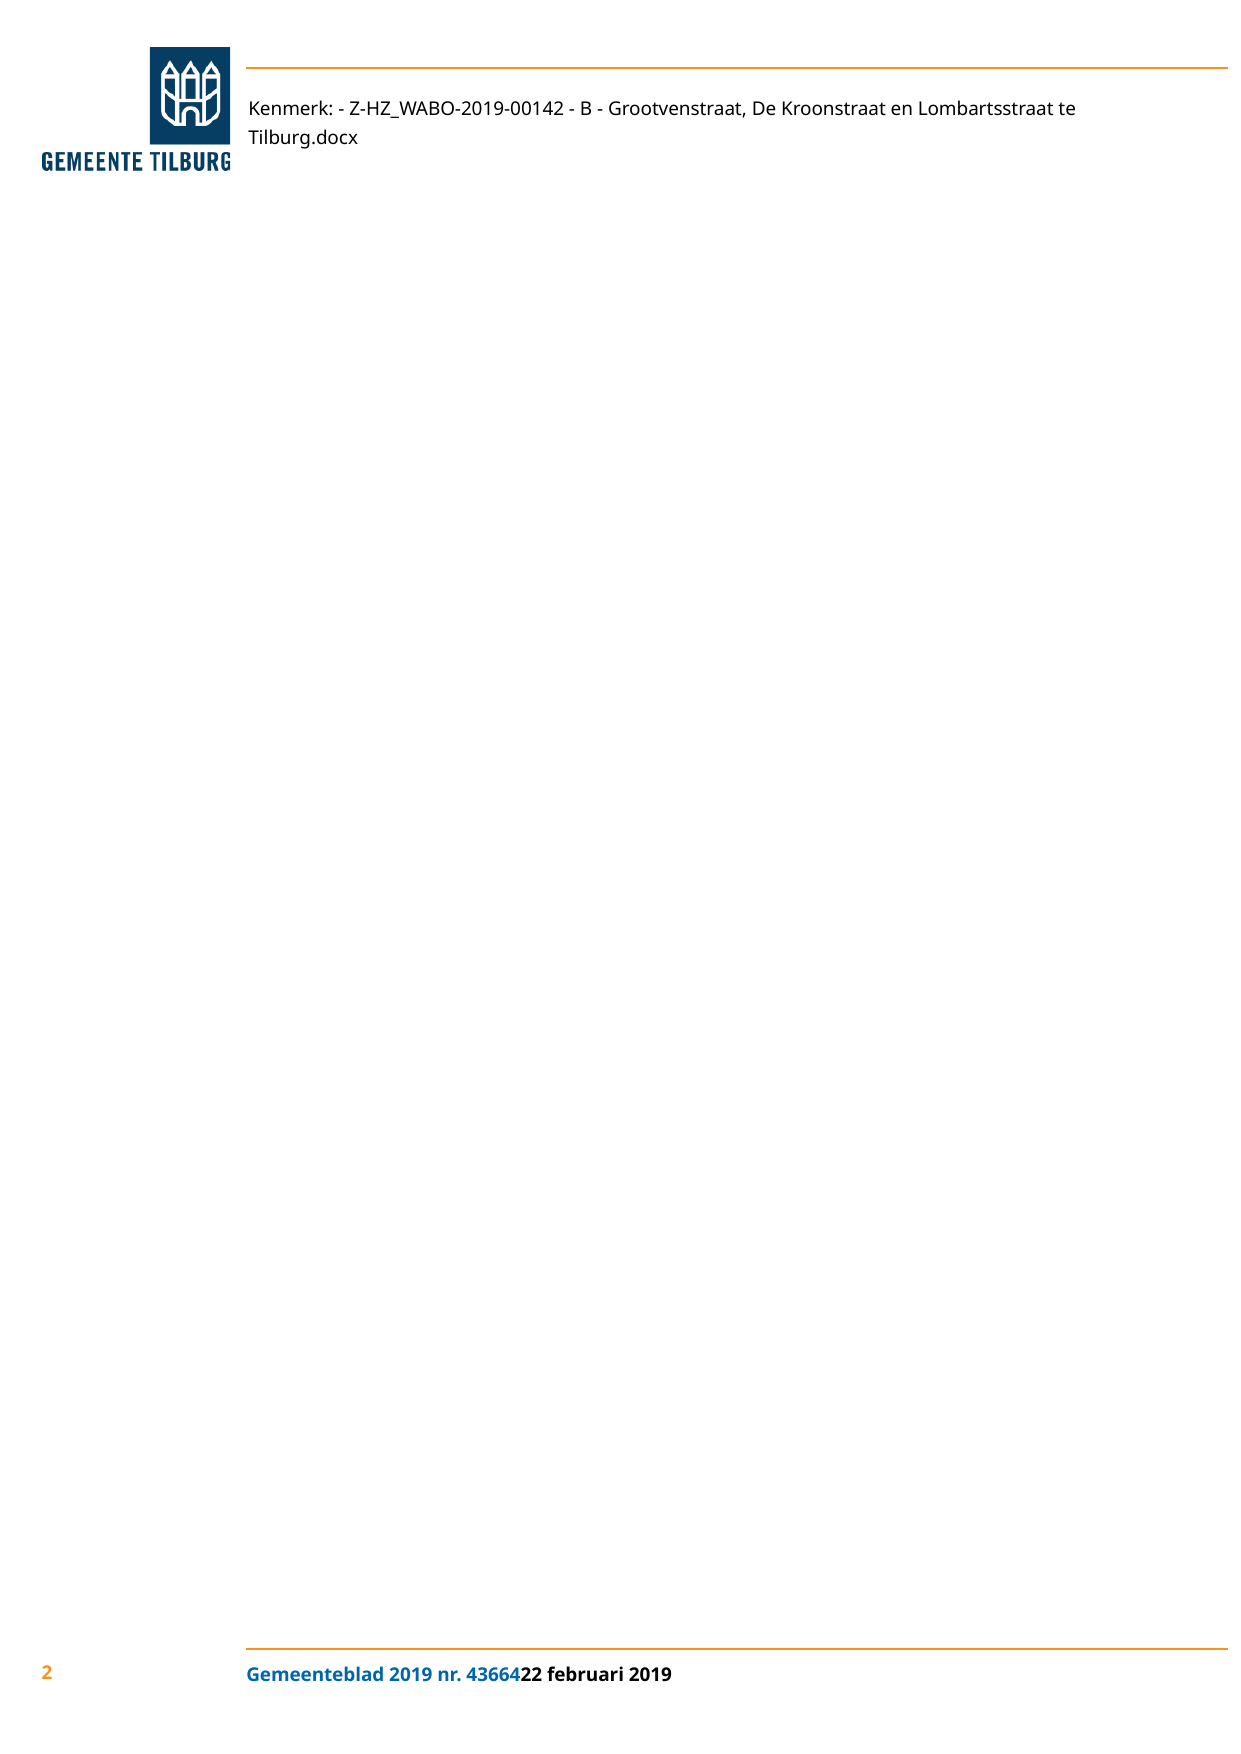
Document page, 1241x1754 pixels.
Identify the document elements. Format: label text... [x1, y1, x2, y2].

picture [41, 47, 231, 172]
text Kenmerk: - Z-HZ_WABO-2019-00142 - B - Grootvenstraat, De Kroonstraat en Lombartsstraat te Tilburg.docx [248, 95, 1152, 150]
